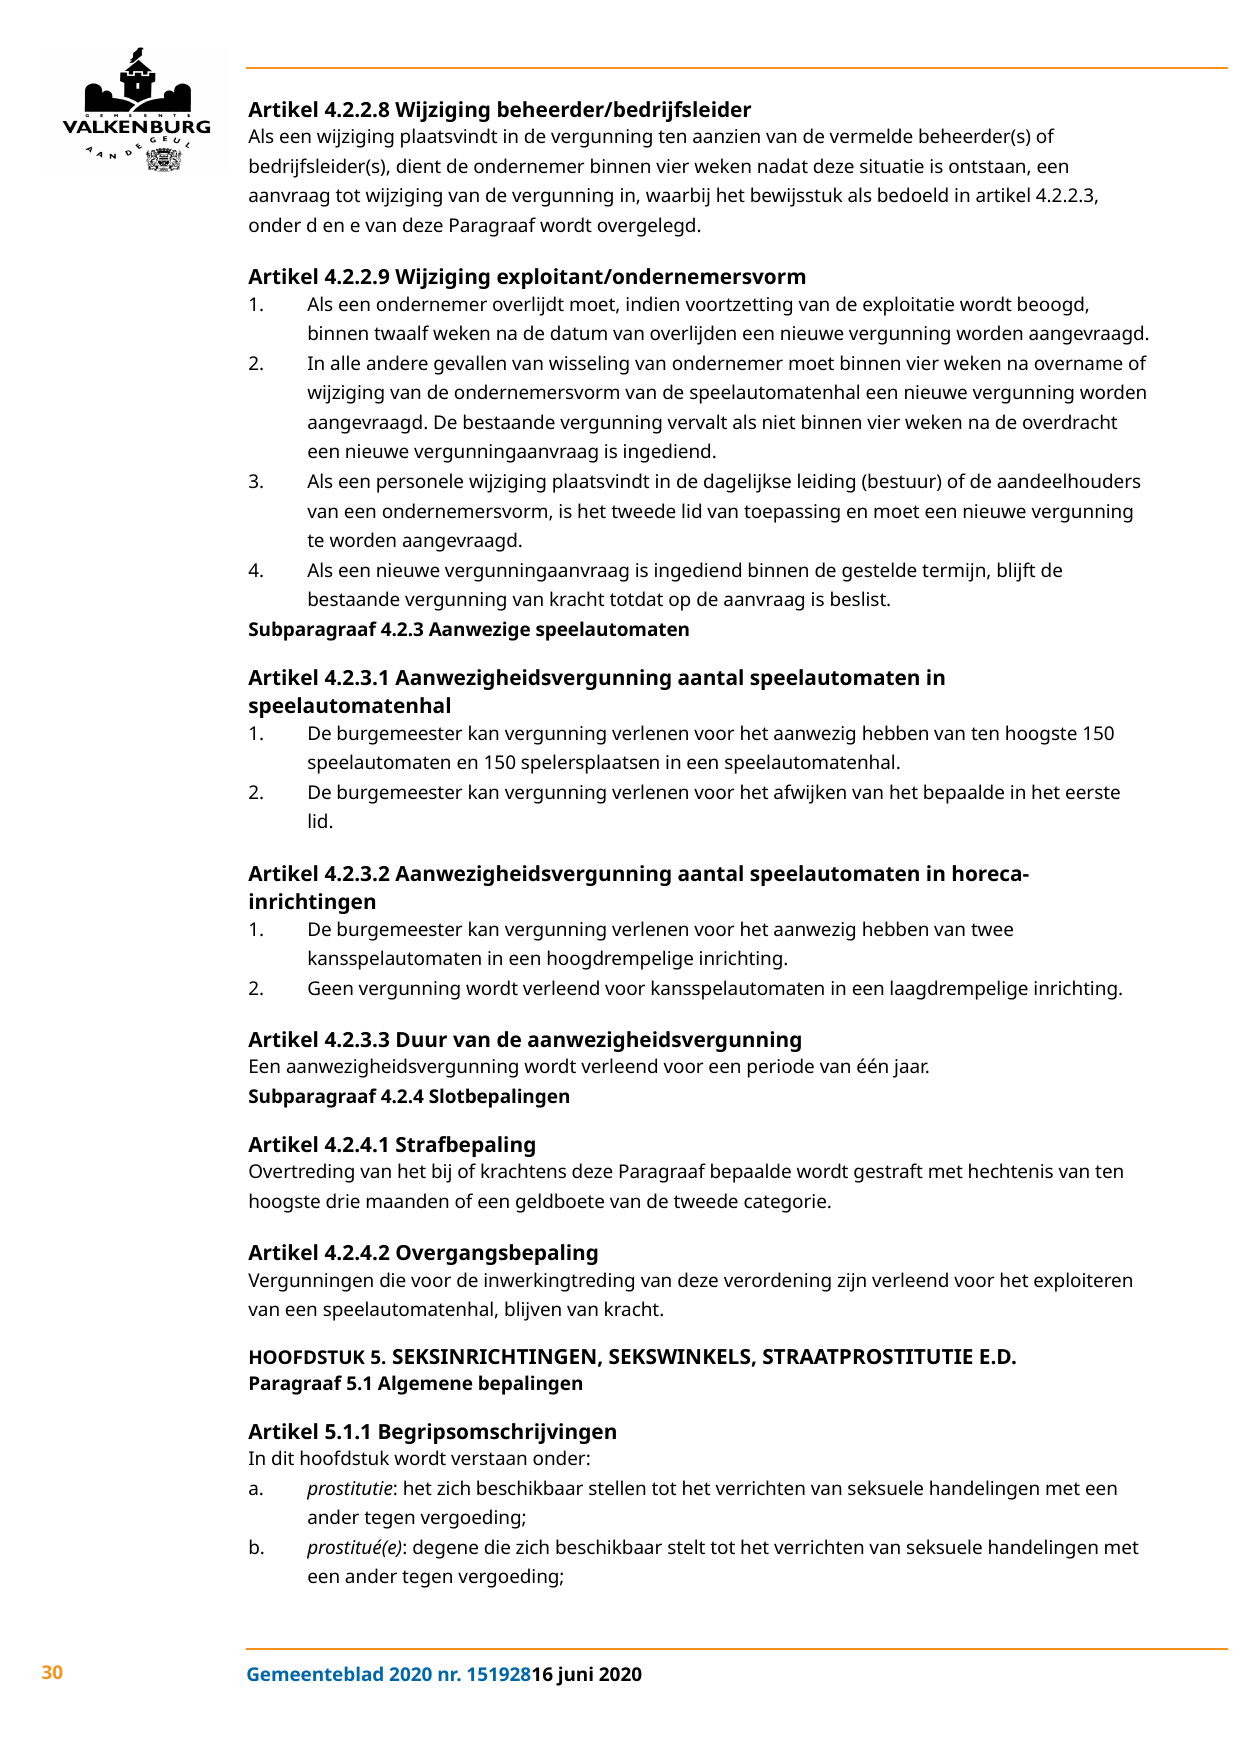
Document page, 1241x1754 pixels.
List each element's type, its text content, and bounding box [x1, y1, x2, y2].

text Artikel 4.2.3.3 Duur van de aanwezigheidsvergunning [248, 1025, 1152, 1054]
text Vergunningen die voor de inwerkingtreding van deze verordening zijn verleend voor het exploiteren van een speelautomatenhal, blijven van kracht. [248, 1267, 1152, 1322]
text In dit hoofdstuk wordt verstaan onder: [248, 1445, 1152, 1471]
text Artikel 4.2.3.2 Aanwezigheidsvergunning aantal speelautomaten in horeca-inrichtingen [248, 859, 1152, 916]
list Als een personele wijziging plaatsvindt in de dagelijkse leiding (bestuur) of de aandeelhouders van een ondernemersvorm, is het tweede lid van toepassing en moet een nieuwe vergunning te worden aangevraagd. [248, 468, 1152, 553]
list Geen vergunning wordt verleend voor kansspelautomaten in een laagdrempelige inrichting. [248, 975, 1152, 1001]
list In alle andere gevallen van wisseling van ondernemer moet binnen vier weken na overname of wijziging van de ondernemersvorm van de speelautomatenhal een nieuwe vergunning worden aangevraagd. De bestaande vergunning vervalt als niet binnen vier weken na de overdracht een nieuwe vergunningaanvraag is ingediend. [248, 350, 1152, 464]
text Een aanwezigheidsvergunning wordt verleend voor een periode van één jaar. [248, 1054, 1152, 1079]
list prostitutie: het zich beschikbaar stellen tot het verrichten van seksuele handelingen met een ander tegen vergoeding; [248, 1475, 1152, 1530]
text Artikel 4.2.3.1 Aanwezigheidsvergunning aantal speelautomaten in speelautomatenhal [248, 663, 1152, 720]
text Artikel 5.1.1 Begripsomschrijvingen [248, 1417, 1152, 1445]
picture [41, 47, 231, 172]
text Overtreding van het bij of krachtens deze Paragraaf bepaalde wordt gestraft met hechtenis van ten hoogste drie maanden of een geldboete van de tweede categorie. [248, 1158, 1152, 1214]
text Subparagraaf 4.2.4 Slotbepalingen [248, 1083, 1152, 1109]
text Artikel 4.2.2.8 Wijziging beheerder/bedrijfsleider [248, 95, 1152, 123]
text Paragraaf 5.1 Algemene bepalingen [248, 1370, 1152, 1396]
list De burgemeester kan vergunning verlenen voor het afwijken van het bepaalde in het eerste lid. [248, 779, 1152, 834]
list De burgemeester kan vergunning verlenen voor het aanwezig hebben van twee kansspelautomaten in een hoogdrempelige inrichting. [248, 916, 1152, 971]
text Artikel 4.2.4.1 Strafbepaling [248, 1130, 1152, 1158]
text Als een wijziging plaatsvindt in de vergunning ten aanzien van de vermelde beheerder(s) of bedrijfsleider(s), dient de ondernemer binnen vier weken nadat deze situatie is ontstaan, een aanvraag tot wijziging van de vergunning in, waarbij het bewijsstuk als bedoeld in artikel 4.2.2.3, onder d en e van deze Paragraaf wordt overgelegd. [248, 123, 1152, 238]
text HOOFDSTUK 5. SEKSINRICHTINGEN, SEKSWINKELS, STRAATPROSTITUTIE E.D. [248, 1342, 1152, 1370]
text Subparagraaf 4.2.3 Aanwezige speelautomaten [248, 616, 1152, 642]
list Als een ondernemer overlijdt moet, indien voortzetting van de exploitatie wordt beoogd, binnen twaalf weken na de datum van overlijden een nieuwe vergunning worden aangevraagd. [248, 291, 1152, 346]
text Artikel 4.2.4.2 Overgangsbepaling [248, 1238, 1152, 1267]
list De burgemeester kan vergunning verlenen voor het aanwezig hebben van ten hoogste 150 speelautomaten en 150 spelersplaatsen in een speelautomatenhal. [248, 720, 1152, 775]
list Als een nieuwe vergunningaanvraag is ingediend binnen de gestelde termijn, blijft de bestaande vergunning van kracht totdat op de aanvraag is beslist. [248, 557, 1152, 612]
text Artikel 4.2.2.9 Wijziging exploitant/ondernemersvorm [248, 262, 1152, 291]
list prostitué(e): degene die zich beschikbaar stelt tot het verrichten van seksuele handelingen met een ander tegen vergoeding; [248, 1534, 1152, 1589]
